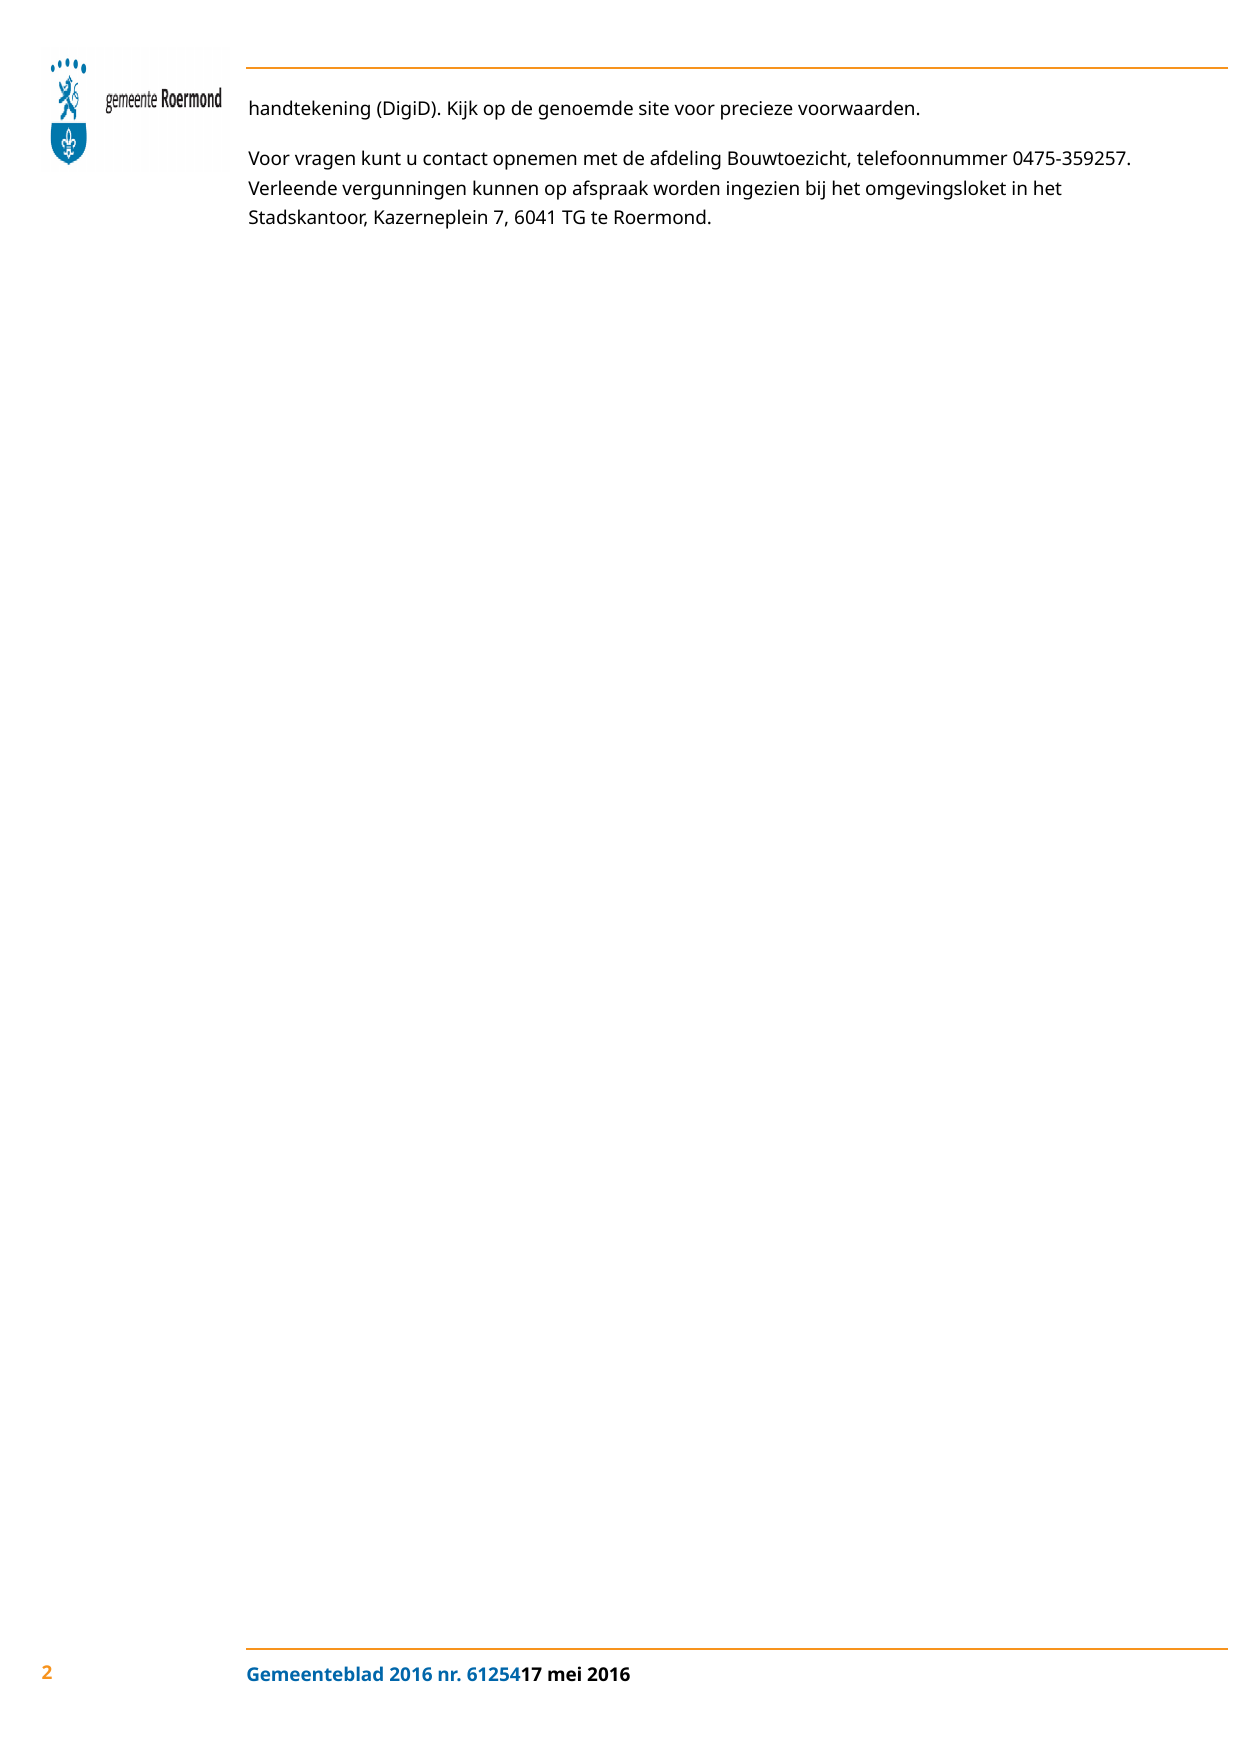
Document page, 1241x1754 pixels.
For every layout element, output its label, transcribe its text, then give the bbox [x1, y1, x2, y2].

text handtekening (DigiD). Kijk op de genoemde site voor precieze voorwaarden. [248, 95, 1152, 121]
text Voor vragen kunt u contact opnemen met de afdeling Bouwtoezicht, telefoonnummer 0475-359257. Verleende vergunningen kunnen op afspraak worden ingezien bij het omgevingsloket in het Stadskantoor, Kazerneplein 7, 6041 TG te Roermond. [248, 145, 1152, 230]
picture [41, 47, 231, 172]
